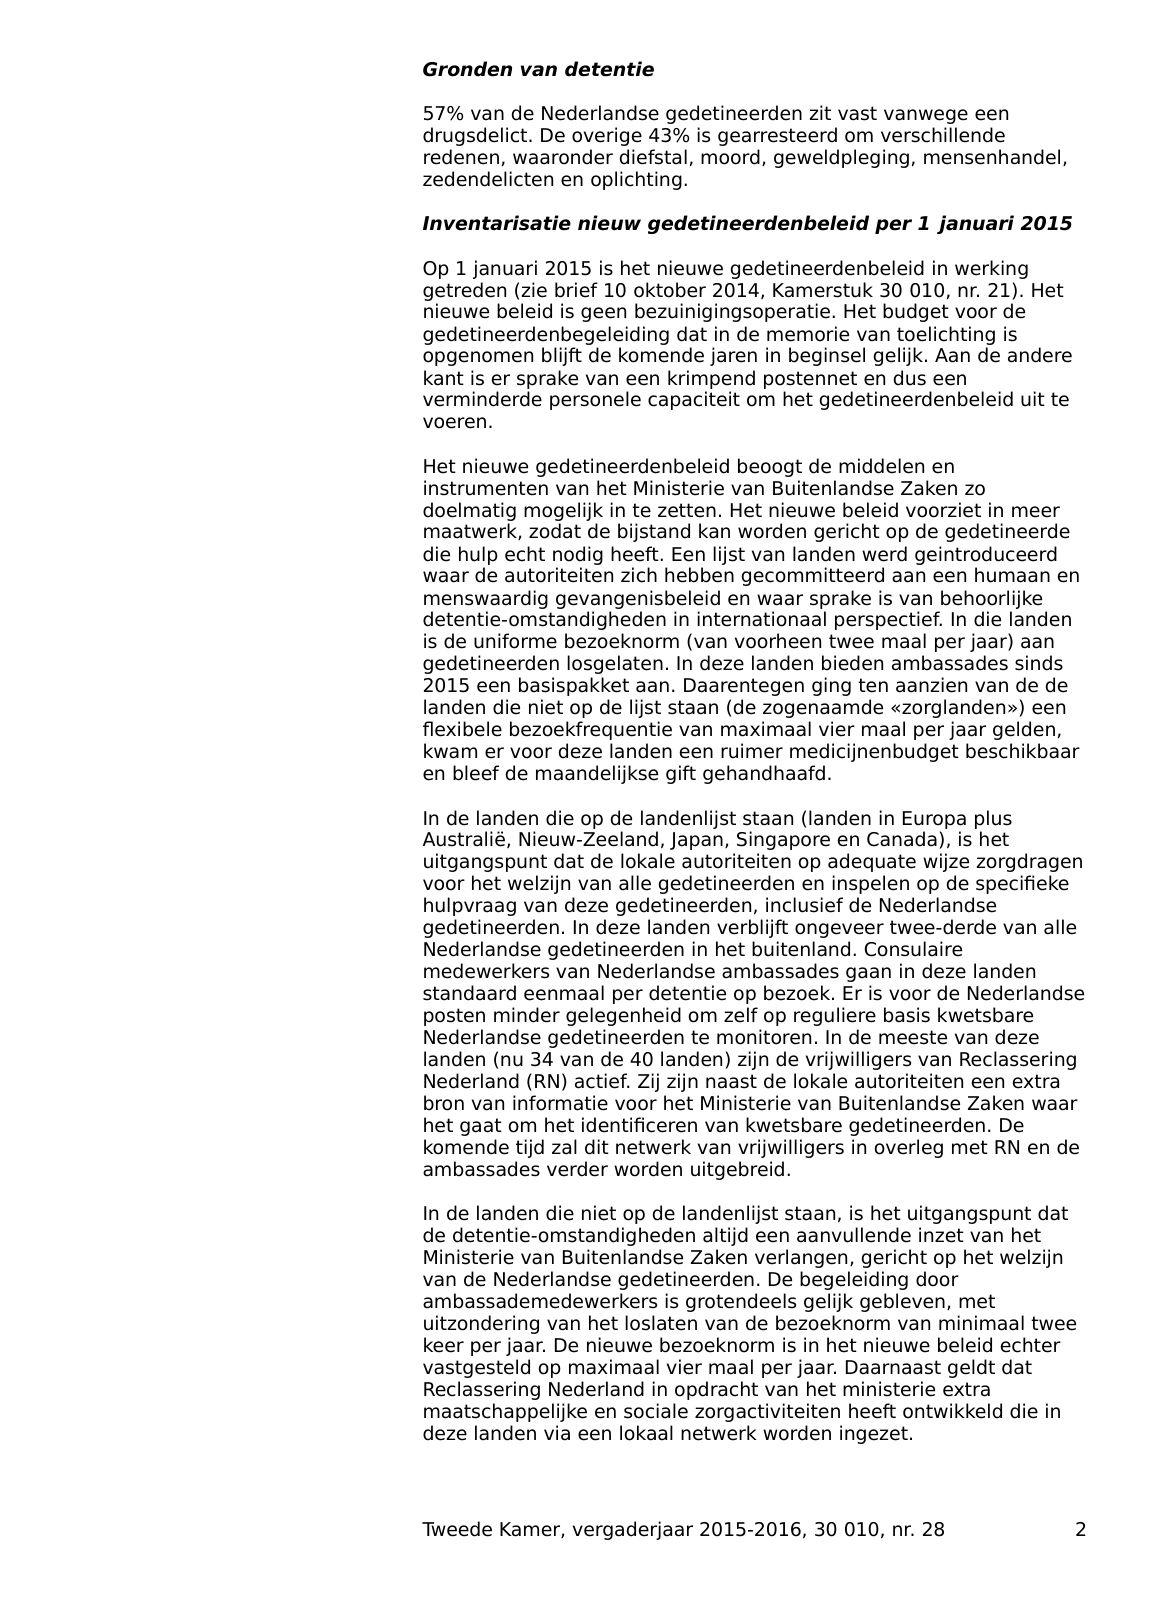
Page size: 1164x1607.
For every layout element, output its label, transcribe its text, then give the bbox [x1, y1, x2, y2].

subtitle Inventarisatie nieuw gedetineerdenbeleid per 1 januari 2015 [422, 213, 1087, 235]
text In de landen die niet op de landenlijst staan, is het uitgangspunt dat de detentie-omstandigheden altijd een aanvullende inzet van het Ministerie van Buitenlandse Zaken verlangen, gericht op het welzijn van de Nederlandse gedetineerden. De begeleiding door ambassademedewerkers is grotendeels gelijk gebleven, met uitzondering van het loslaten van de bezoeknorm van minimaal twee keer per jaar. De nieuwe bezoeknorm is in het nieuwe beleid echter vastgesteld op maximaal vier maal per jaar. Daarnaast geldt dat Reclassering Nederland in opdracht van het ministerie extra maatschappelijke en sociale zorgactiviteiten heeft ontwikkeld die in deze landen via een lokaal netwerk worden ingezet. [422, 1203, 1087, 1445]
text Het nieuwe gedetineerdenbeleid beoogt de middelen en instrumenten van het Ministerie van Buitenlandse Zaken zo doelmatig mogelijk in te zetten. Het nieuwe beleid voorziet in meer maatwerk, zodat de bijstand kan worden gericht op de gedetineerde die hulp echt nodig heeft. Een lijst van landen werd geintroduceerd waar de autoriteiten zich hebben gecommitteerd aan een humaan en menswaardig gevangenisbeleid en waar sprake is van behoorlijke detentie-omstandigheden in internationaal perspectief. In die landen is de uniforme bezoeknorm (van voorheen twee maal per jaar) aan gedetineerden losgelaten. In deze landen bieden ambassades sinds 2015 een basispakket aan. Daarentegen ging ten aanzien van de de landen die niet op de lijst staan (de zogenaamde «zorglanden») een flexibele bezoekfrequentie van maximaal vier maal per jaar gelden, kwam er voor deze landen een ruimer medicijnenbudget beschikbaar en bleef de maandelijkse gift gehandhaafd. [422, 456, 1087, 785]
text In de landen die op de landenlijst staan (landen in Europa plus Australië, Nieuw-Zeeland, Japan, Singapore en Canada), is het uitgangspunt dat de lokale autoriteiten op adequate wijze zorgdragen voor het welzijn van alle gedetineerden en inspelen op de specifieke hulpvraag van deze gedetineerden, inclusief de Nederlandse gedetineerden. In deze landen verblijft ongeveer twee-derde van alle Nederlandse gedetineerden in het buitenland. Consulaire medewerkers van Nederlandse ambassades gaan in deze landen standaard eenmaal per detentie op bezoek. Er is voor de Nederlandse posten minder gelegenheid om zelf op reguliere basis kwetsbare Nederlandse gedetineerden te monitoren. In de meeste van deze landen (nu 34 van de 40 landen) zijn de vrijwilligers van Reclassering Nederland (RN) actief. Zij zijn naast de lokale autoriteiten een extra bron van informatie voor het Ministerie van Buitenlandse Zaken waar het gaat om het identificeren van kwetsbare gedetineerden. De komende tijd zal dit netwerk van vrijwilligers in overleg met RN en de ambassades verder worden uitgebreid. [422, 807, 1087, 1181]
text Op 1 januari 2015 is het nieuwe gedetineerdenbeleid in werking getreden (zie brief 10 oktober 2014, Kamerstuk 30 010, nr. 21). Het nieuwe beleid is geen bezuinigingsoperatie. Het budget voor de gedetineerdenbegeleiding dat in de memorie van toelichting is opgenomen blijft de komende jaren in beginsel gelijk. Aan de andere kant is er sprake van een krimpend postennet en dus een verminderde personele capaciteit om het gedetineerdenbeleid uit te voeren. [422, 257, 1087, 433]
subtitle Gronden van detentie [422, 59, 1087, 81]
text 57% van de Nederlandse gedetineerden zit vast vanwege een drugsdelict. De overige 43% is gearresteerd om verschillende redenen, waaronder diefstal, moord, geweldpleging, mensenhandel, zedendelicten en oplichting. [422, 103, 1087, 191]
